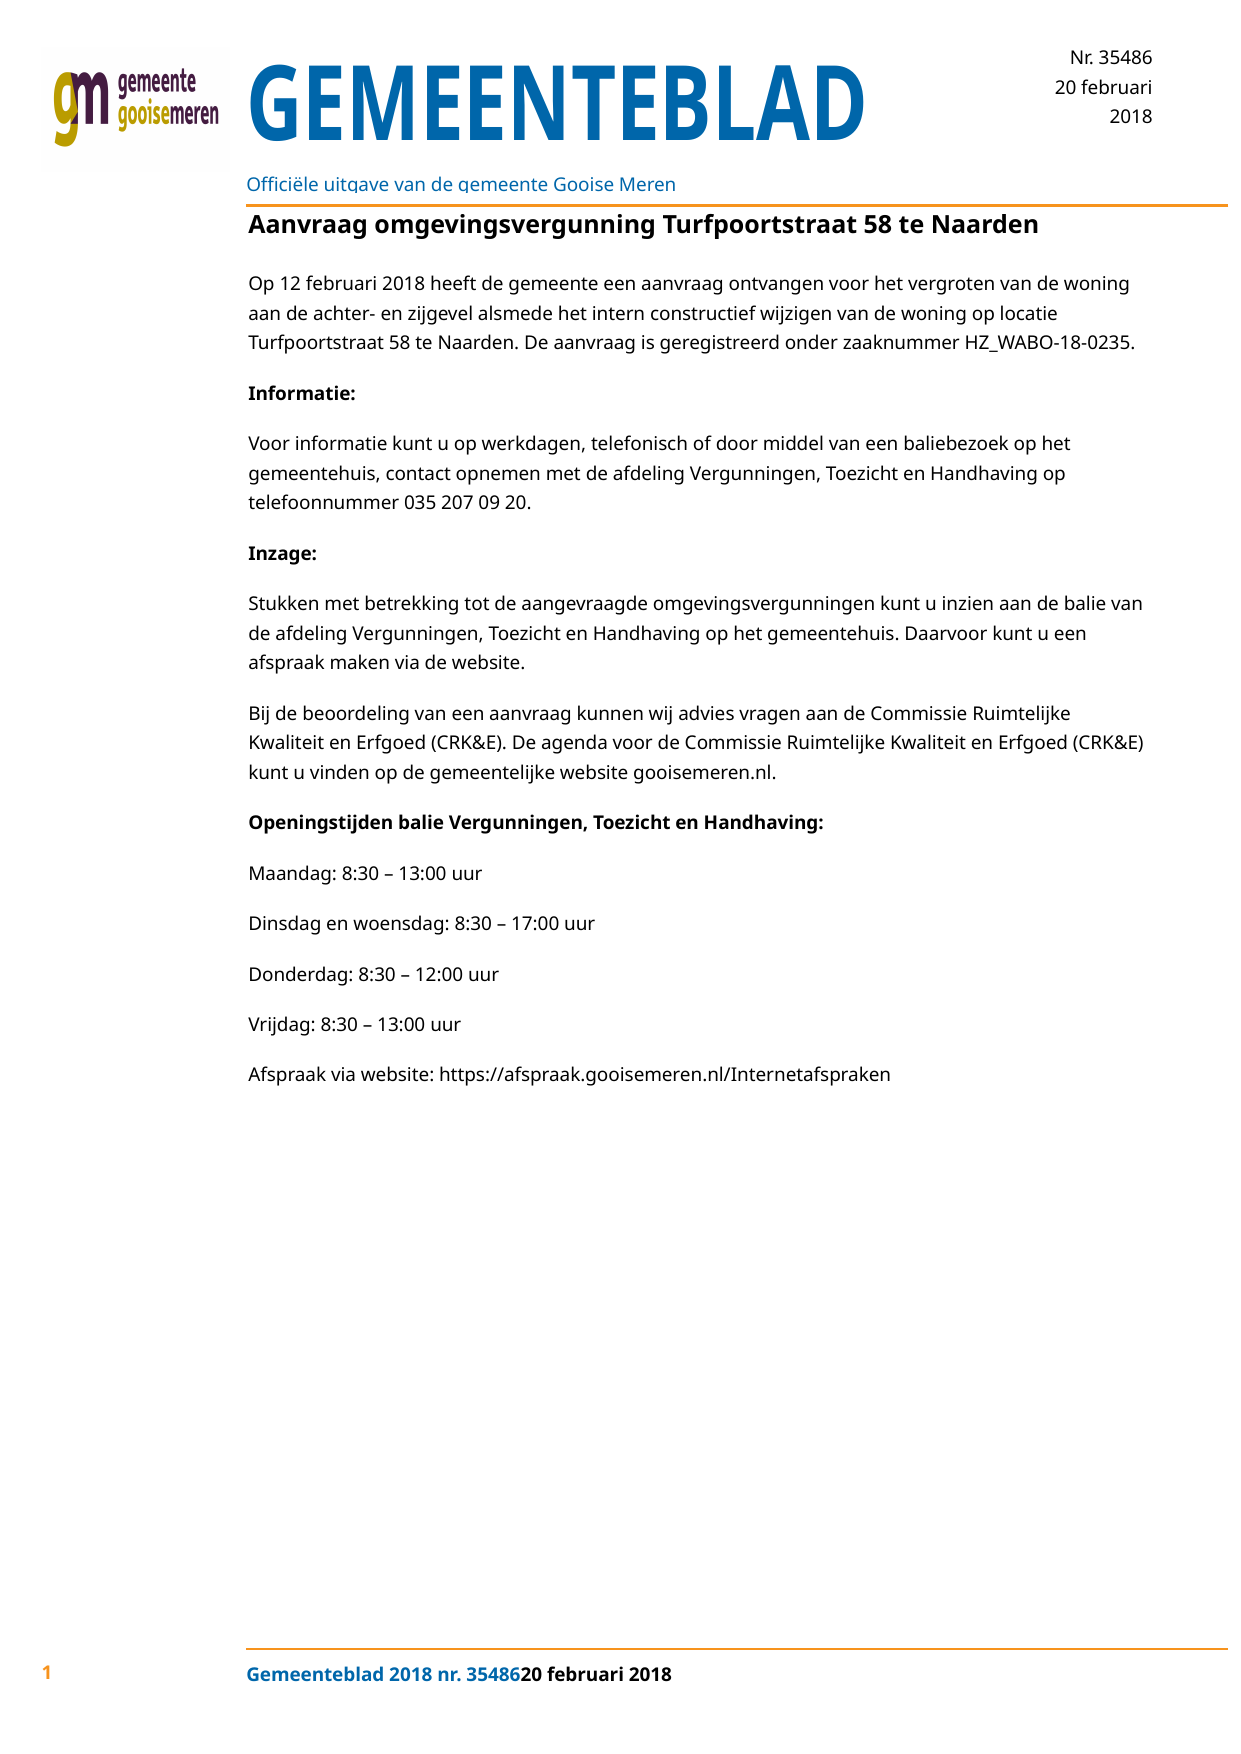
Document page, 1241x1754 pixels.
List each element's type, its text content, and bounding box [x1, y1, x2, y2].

text Aanvraag omgevingsvergunning Turfpoortstraat 58 te Naarden [248, 207, 1152, 241]
text Maandag: 8:30 – 13:00 uur [248, 860, 1152, 886]
text Donderdag: 8:30 – 12:00 uur [248, 961, 1152, 986]
picture [41, 47, 231, 172]
text Voor informatie kunt u op werkdagen, telefonisch of door middel van een baliebezoek op het gemeentehuis, contact opnemen met de afdeling Vergunningen, Toezicht en Handhaving op telefoonnummer 035 207 09 20. [248, 430, 1152, 515]
text Inzage: [248, 540, 1152, 566]
text Op 12 februari 2018 heeft de gemeente een aanvraag ontvangen voor het vergroten van de woning aan de achter- en zijgevel alsmede het intern constructief wijzigen van de woning op locatie Turfpoortstraat 58 te Naarden. De aanvraag is geregistreerd onder zaaknummer HZ_WABO-18-0235. [248, 270, 1152, 355]
text Openingstijden balie Vergunningen, Toezicht en Handhaving: [248, 809, 1152, 835]
text Vrijdag: 8:30 – 13:00 uur [248, 1011, 1152, 1037]
text Informatie: [248, 380, 1152, 406]
text Dinsdag en woensdag: 8:30 – 17:00 uur [248, 910, 1152, 936]
text Afspraak via website: https://afspraak.gooisemeren.nl/Internetafspraken [248, 1062, 1152, 1087]
text Stukken met betrekking tot de aangevraagde omgevingsvergunningen kunt u inzien aan de balie van de afdeling Vergunningen, Toezicht en Handhaving op het gemeentehuis. Daarvoor kunt u een afspraak maken via de website. [248, 590, 1152, 675]
text Bij de beoordeling van een aanvraag kunnen wij advies vragen aan de Commissie Ruimtelijke Kwaliteit en Erfgoed (CRK&E). De agenda voor de Commissie Ruimtelijke Kwaliteit en Erfgoed (CRK&E) kunt u vinden op de gemeentelijke website gooisemeren.nl. [248, 700, 1152, 785]
